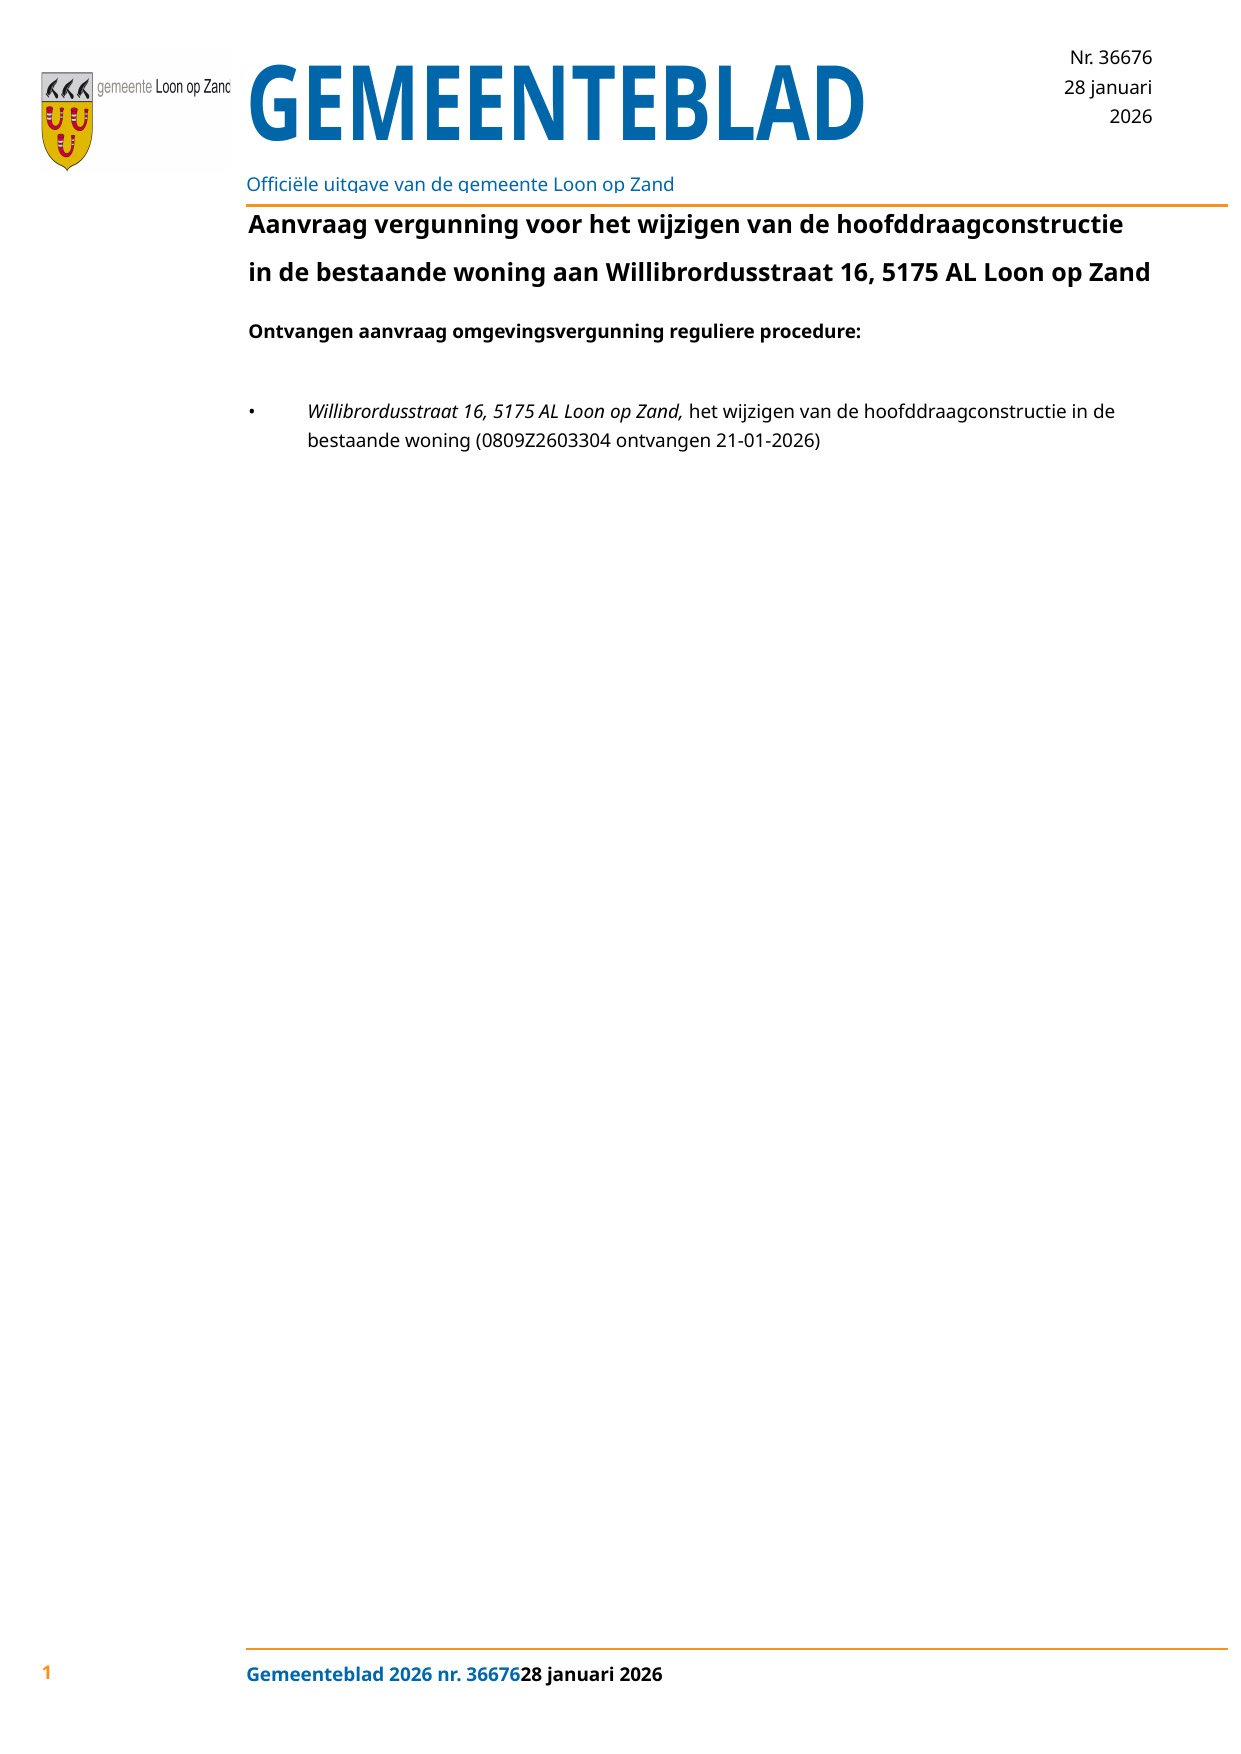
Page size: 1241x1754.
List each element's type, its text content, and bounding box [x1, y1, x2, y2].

text Aanvraag vergunning voor het wijzigen van de hoofddraagconstructie in de bestaande woning aan Willibrordusstraat 16, 5175 AL Loon op Zand [248, 207, 1152, 288]
list Willibrordusstraat 16, 5175 AL Loon op Zand, het wijzigen van de hoofddraagconstructie in de bestaande woning (0809Z2603304 ontvangen 21-01-2026) [248, 398, 1152, 453]
text Ontvangen aanvraag omgevingsvergunning reguliere procedure: [248, 318, 1152, 344]
picture [41, 47, 231, 172]
